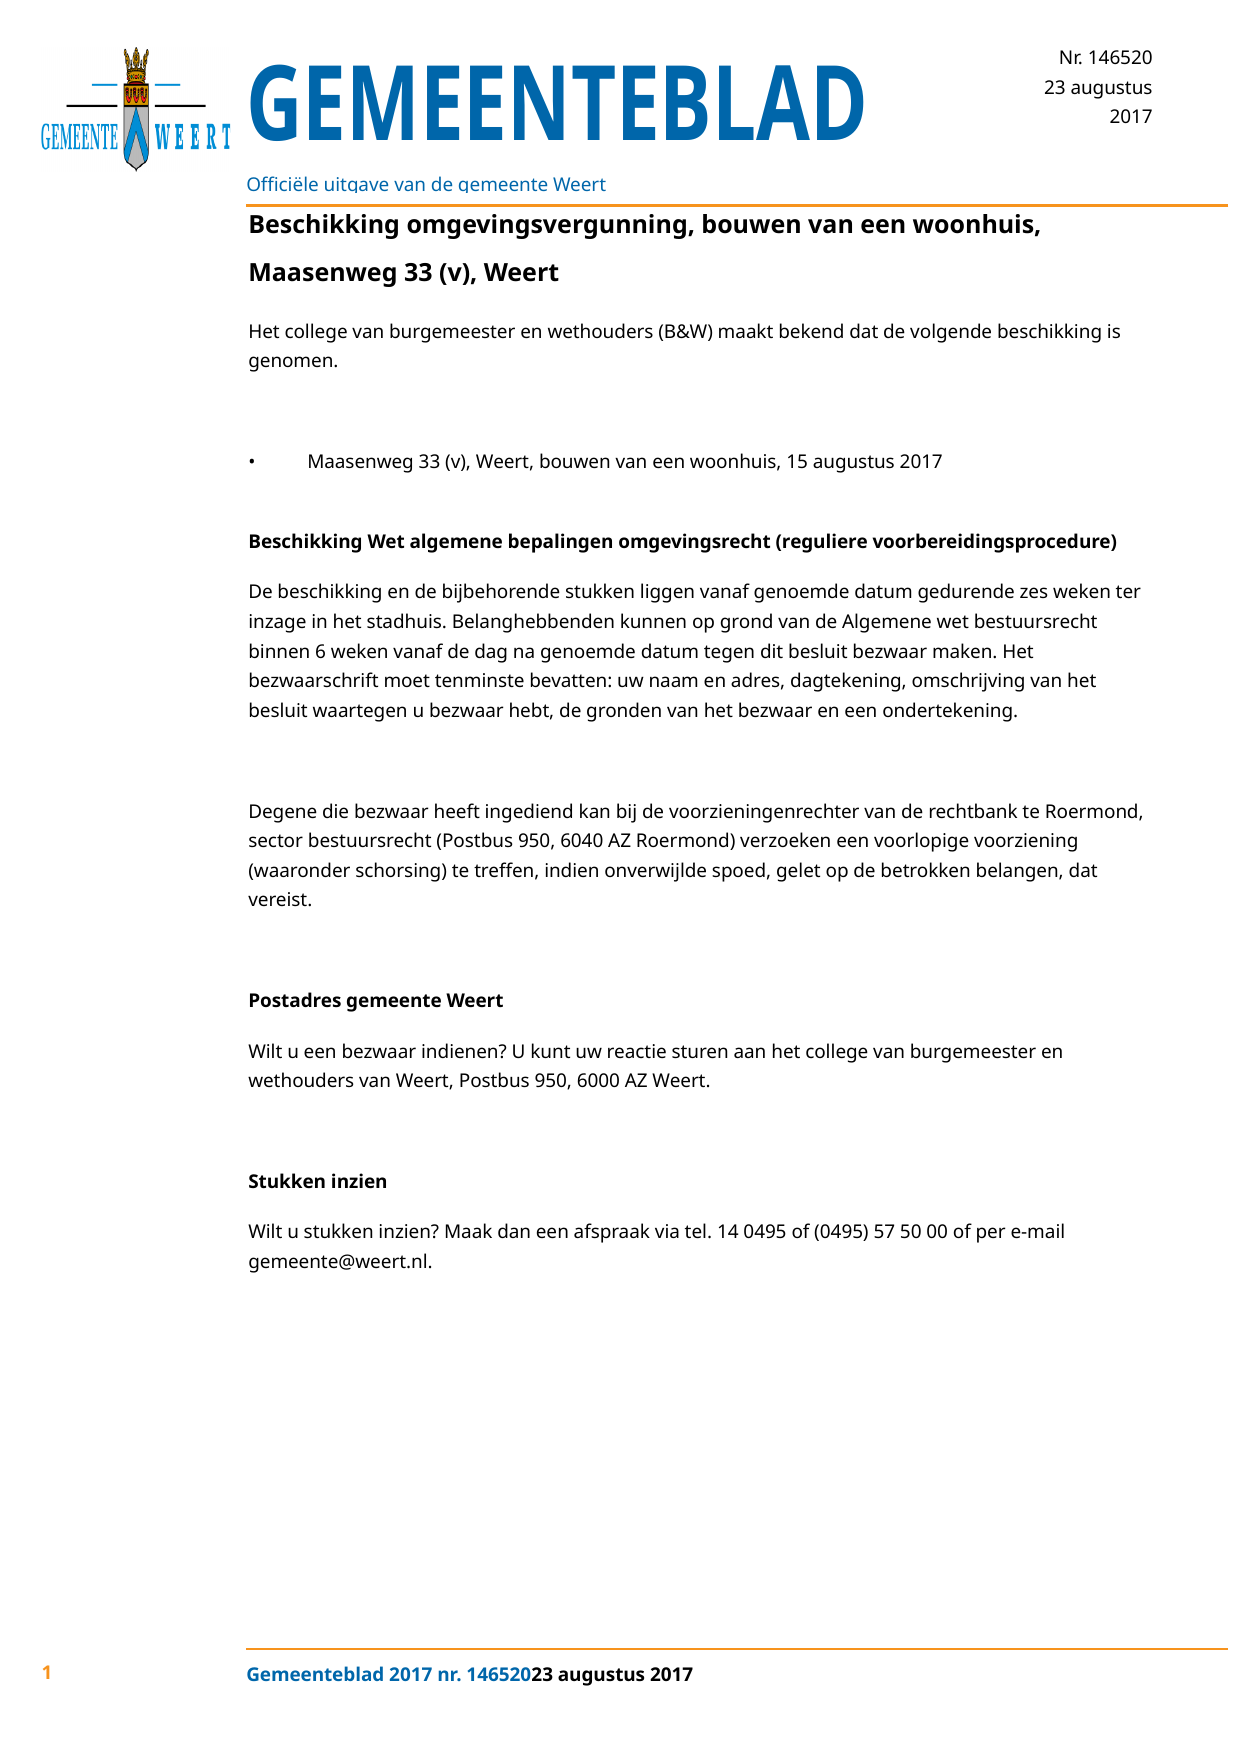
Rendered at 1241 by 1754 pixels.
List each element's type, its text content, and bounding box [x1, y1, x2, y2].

text Beschikking Wet algemene bepalingen omgevingsrecht (reguliere voorbereidingsprocedure) [248, 528, 1152, 554]
text Wilt u een bezwaar indienen? U kunt uw reactie sturen aan het college van burgemeester en wethouders van Weert, Postbus 950, 6000 AZ Weert. [248, 1038, 1152, 1093]
text De beschikking en de bijbehorende stukken liggen vanaf genoemde datum gedurende zes weken ter inzage in het stadhuis. Belanghebbenden kunnen op grond van de Algemene wet bestuursrecht binnen 6 weken vanaf de dag na genoemde datum tegen dit besluit bezwaar maken. Het bezwaarschrift moet tenminste bevatten: uw naam en adres, dagtekening, omschrijving van het besluit waartegen u bezwaar hebt, de gronden van het bezwaar en een ondertekening. [248, 579, 1152, 723]
text Stukken inzien [248, 1168, 1152, 1194]
picture [41, 47, 231, 172]
text Beschikking omgevingsvergunning, bouwen van een woonhuis, Maasenweg 33 (v), Weert [248, 207, 1152, 288]
text Het college van burgemeester en wethouders (B&W) maakt bekend dat de volgende beschikking is genomen. [248, 318, 1152, 373]
list Maasenweg 33 (v), Weert, bouwen van een woonhuis, 15 augustus 2017 [248, 448, 1152, 474]
text Postadres gemeente Weert [248, 987, 1152, 1013]
text Wilt u stukken inzien? Maak dan een afspraak via tel. 14 0495 of (0495) 57 50 00 of per e-mail gemeente@weert.nl. [248, 1219, 1152, 1274]
text Degene die bezwaar heeft ingediend kan bij de voorzieningenrechter van de rechtbank te Roermond, sector bestuursrecht (Postbus 950, 6040 AZ Roermond) verzoeken een voorlopige voorziening (waaronder schorsing) te treffen, indien onverwijlde spoed, gelet op de betrokken belangen, dat vereist. [248, 798, 1152, 912]
